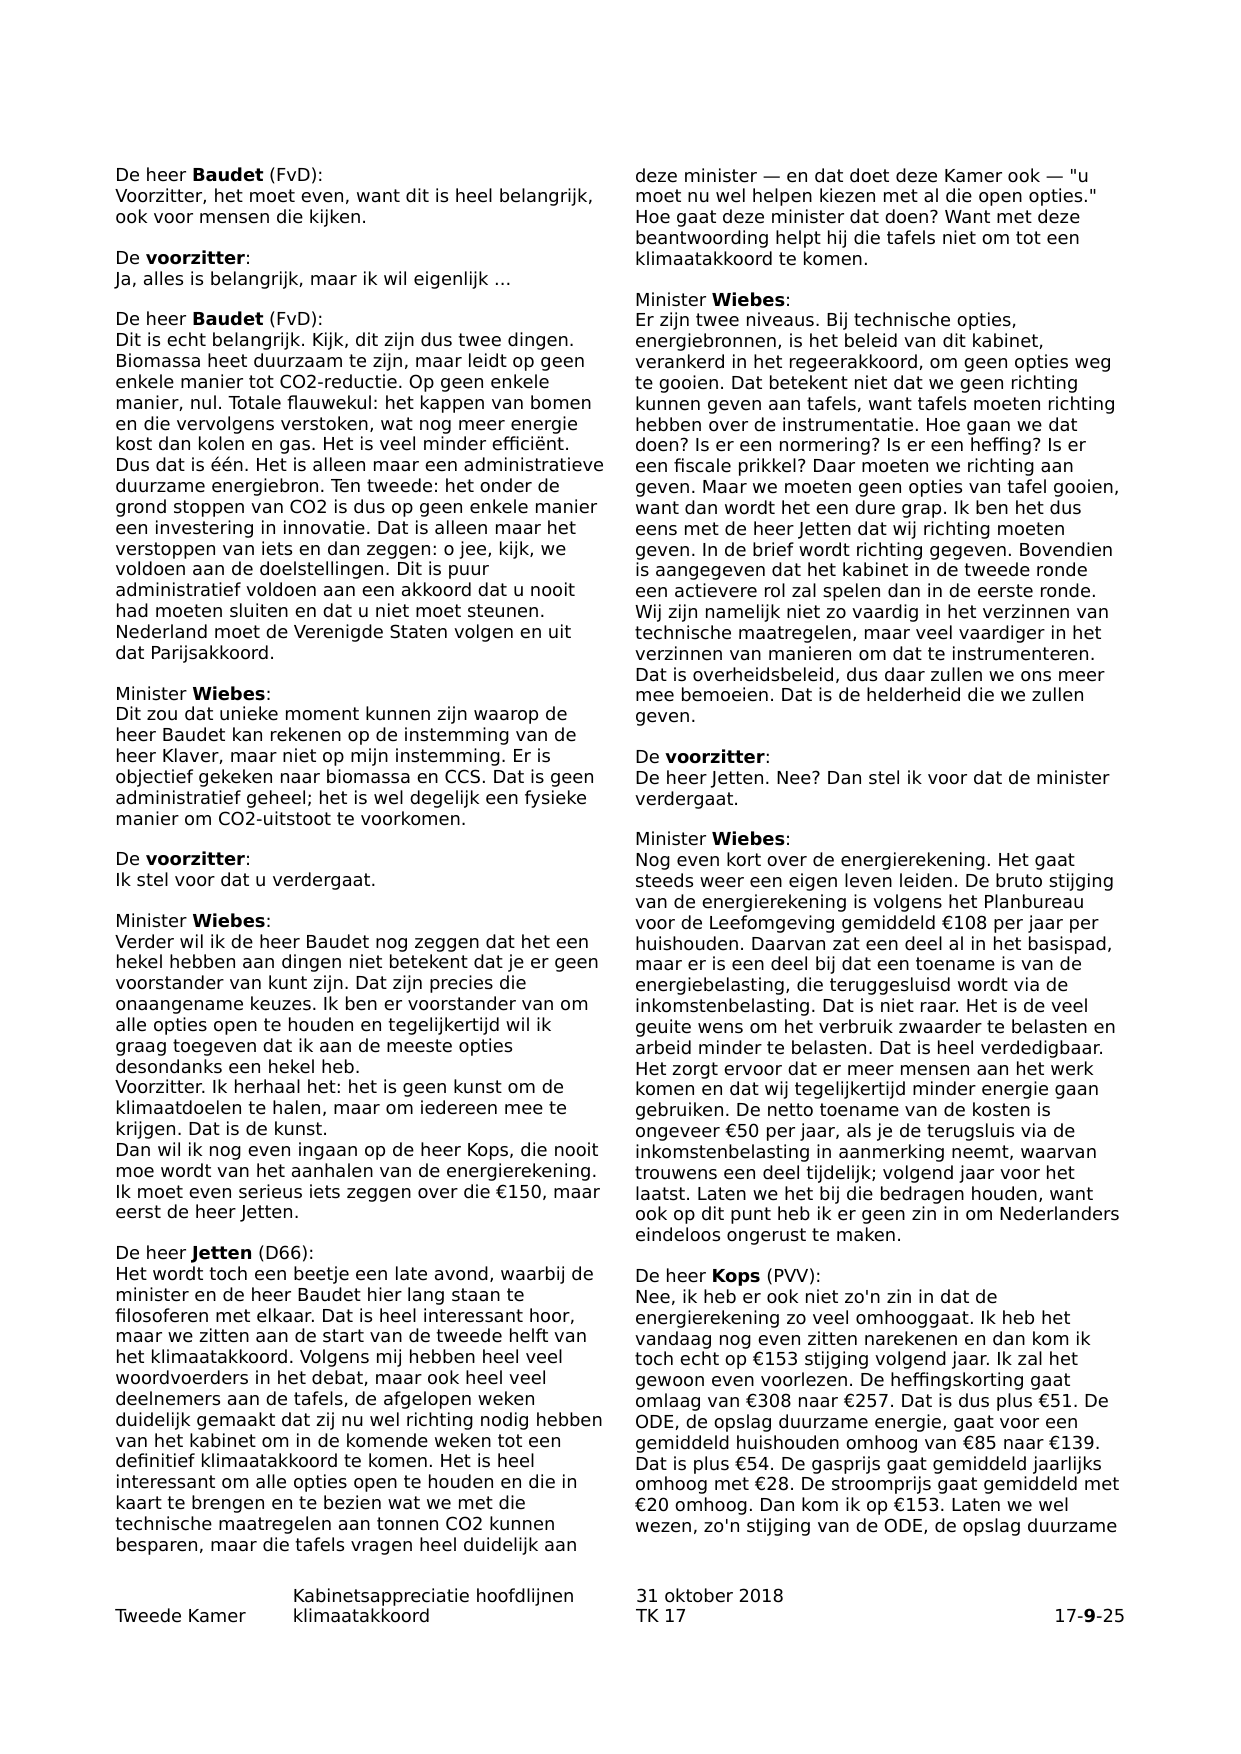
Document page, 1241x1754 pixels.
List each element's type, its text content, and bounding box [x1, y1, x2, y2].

text Voorzitter, het moet even, want dit is heel belangrijk, ook voor mensen die kijken. [115, 186, 605, 228]
text Dit is echt belangrijk. Kijk, dit zijn dus twee dingen. Biomassa heet duurzaam te zijn, maar leidt op geen enkele manier tot CO2-reductie. Op geen enkele manier, nul. Totale flauwekul: het kappen van bomen en die vervolgens verstoken, wat nog meer energie kost dan kolen en gas. Het is veel minder efficiënt. Dus dat is één. Het is alleen maar een administratieve duurzame energiebron. Ten tweede: het onder de grond stoppen van CO2 is dus op geen enkele manier een investering in innovatie. Dat is alleen maar het verstoppen van iets en dan zeggen: o jee, kijk, we voldoen aan de doelstellingen. Dit is puur administratief voldoen aan een akkoord dat u nooit had moeten sluiten en dat u niet moet steunen. Nederland moet de Verenigde Staten volgen en uit dat Parijsakkoord. [115, 330, 605, 663]
text Nog even kort over de energierekening. Het gaat steeds weer een eigen leven leiden. De bruto stijging van de energierekening is volgens het Planbureau voor de Leefomgeving gemiddeld €108 per jaar per huishouden. Daarvan zat een deel al in het basispad, maar er is een deel bij dat een toename is van de energiebelasting, die teruggesluisd wordt via de inkomstenbelasting. Dat is niet raar. Het is de veel geuite wens om het verbruik zwaarder te belasten en arbeid minder te belasten. Dat is heel verdedigbaar. Het zorgt ervoor dat er meer mensen aan het werk komen en dat wij tegelijkertijd minder energie gaan gebruiken. De netto toename van de kosten is ongeveer €50 per jaar, als je de terugsluis via de inkomstenbelasting in aanmerking neemt, waarvan trouwens een deel tijdelijk; volgend jaar voor het laatst. Laten we het bij die bedragen houden, want ook op dit punt heb ik er geen zin in om Nederlanders eindeloos ongerust te maken. [635, 850, 1125, 1246]
text De heer Baudet (FvD): [115, 309, 605, 330]
text Er zijn twee niveaus. Bij technische opties, energiebronnen, is het beleid van dit kabinet, verankerd in het regeerakkoord, om geen opties weg te gooien. Dat betekent niet dat we geen richting kunnen geven aan tafels, want tafels moeten richting hebben over de instrumentatie. Hoe gaan we dat doen? Is er een normering? Is er een heffing? Is er een fiscale prikkel? Daar moeten we richting aan geven. Maar we moeten geen opties van tafel gooien, want dan wordt het een dure grap. Ik ben het dus eens met de heer Jetten dat wij richting moeten geven. In de brief wordt richting gegeven. Bovendien is aangegeven dat het kabinet in de tweede ronde een actievere rol zal spelen dan in de eerste ronde. Wij zijn namelijk niet zo vaardig in het verzinnen van technische maatregelen, maar veel vaardiger in het verzinnen van manieren om dat te instrumenteren. Dat is overheidsbeleid, dus daar zullen we ons meer mee bemoeien. Dat is de helderheid die we zullen geven. [635, 310, 1125, 727]
text De heer Jetten (D66): [115, 1243, 605, 1264]
text De heer Jetten. Nee? Dan stel ik voor dat de minister verdergaat. [635, 768, 1125, 809]
text De heer Kops (PVV): [635, 1266, 1125, 1287]
text Ik stel voor dat u verdergaat. [115, 870, 605, 891]
text Minister Wiebes: [115, 911, 605, 931]
text Minister Wiebes: [635, 289, 1125, 310]
text Minister Wiebes: [115, 683, 605, 704]
text Voorzitter. Ik herhaal het: het is geen kunst om de klimaatdoelen te halen, maar om iedereen mee te krijgen. Dat is de kunst. [115, 1077, 605, 1140]
text Het wordt toch een beetje een late avond, waarbij de minister en de heer Baudet hier lang staan te filosoferen met elkaar. Dat is heel interessant hoor, maar we zitten aan de start van de tweede helft van het klimaatakkoord. Volgens mij hebben heel veel woordvoerders in het debat, maar ook heel veel deelnemers aan de tafels, de afgelopen weken duidelijk gemaakt dat zij nu wel richting nodig hebben van het kabinet om in de komende weken tot een definitief klimaatakkoord te komen. Het is heel interessant om alle opties open te houden en die in kaart te brengen en te bezien wat we met die technische maatregelen aan tonnen CO2 kunnen besparen, maar die tafels vragen heel duidelijk aan [115, 1264, 605, 1555]
text Nee, ik heb er ook niet zo'n zin in dat de energierekening zo veel omhooggaat. Ik heb het vandaag nog even zitten narekenen en dan kom ik toch echt op €153 stijging volgend jaar. Ik zal het gewoon even voorlezen. De heffingskorting gaat omlaag van €308 naar €257. Dat is dus plus €51. De ODE, de opslag duurzame energie, gaat voor een gemiddeld huishouden omhoog van €85 naar €139. Dat is plus €54. De gasprijs gaat gemiddeld jaarlijks omhoog met €28. De stroomprijs gaat gemiddeld met €20 omhoog. Dan kom ik op €153. Laten we wel wezen, zo'n stijging van de ODE, de opslag duurzame [635, 1287, 1125, 1537]
text Ja, alles is belangrijk, maar ik wil eigenlijk ... [115, 268, 605, 289]
text De heer Baudet (FvD): [115, 165, 605, 186]
text Dit zou dat unieke moment kunnen zijn waarop de heer Baudet kan rekenen op de instemming van de heer Klaver, maar niet op mijn instemming. Er is objectief gekeken naar biomassa en CCS. Dat is geen administratief geheel; het is wel degelijk een fysieke manier om CO2-uitstoot te voorkomen. [115, 704, 605, 829]
text Minister Wiebes: [635, 829, 1125, 850]
text De voorzitter: [115, 248, 605, 268]
text De voorzitter: [115, 849, 605, 870]
text De voorzitter: [635, 747, 1125, 768]
text Verder wil ik de heer Baudet nog zeggen dat het een hekel hebben aan dingen niet betekent dat je er geen voorstander van kunt zijn. Dat zijn precies die onaangename keuzes. Ik ben er voorstander van om alle opties open te houden en tegelijkertijd wil ik graag toegeven dat ik aan de meeste opties desondanks een hekel heb. [115, 931, 605, 1077]
text Dan wil ik nog even ingaan op de heer Kops, die nooit moe wordt van het aanhalen van de energierekening. Ik moet even serieus iets zeggen over die €150, maar eerst de heer Jetten. [115, 1140, 605, 1223]
text deze minister — en dat doet deze Kamer ook — "u moet nu wel helpen kiezen met al die open opties." Hoe gaat deze minister dat doen? Want met deze beantwoording helpt hij die tafels niet om tot een klimaatakkoord te komen. [635, 165, 1125, 269]
